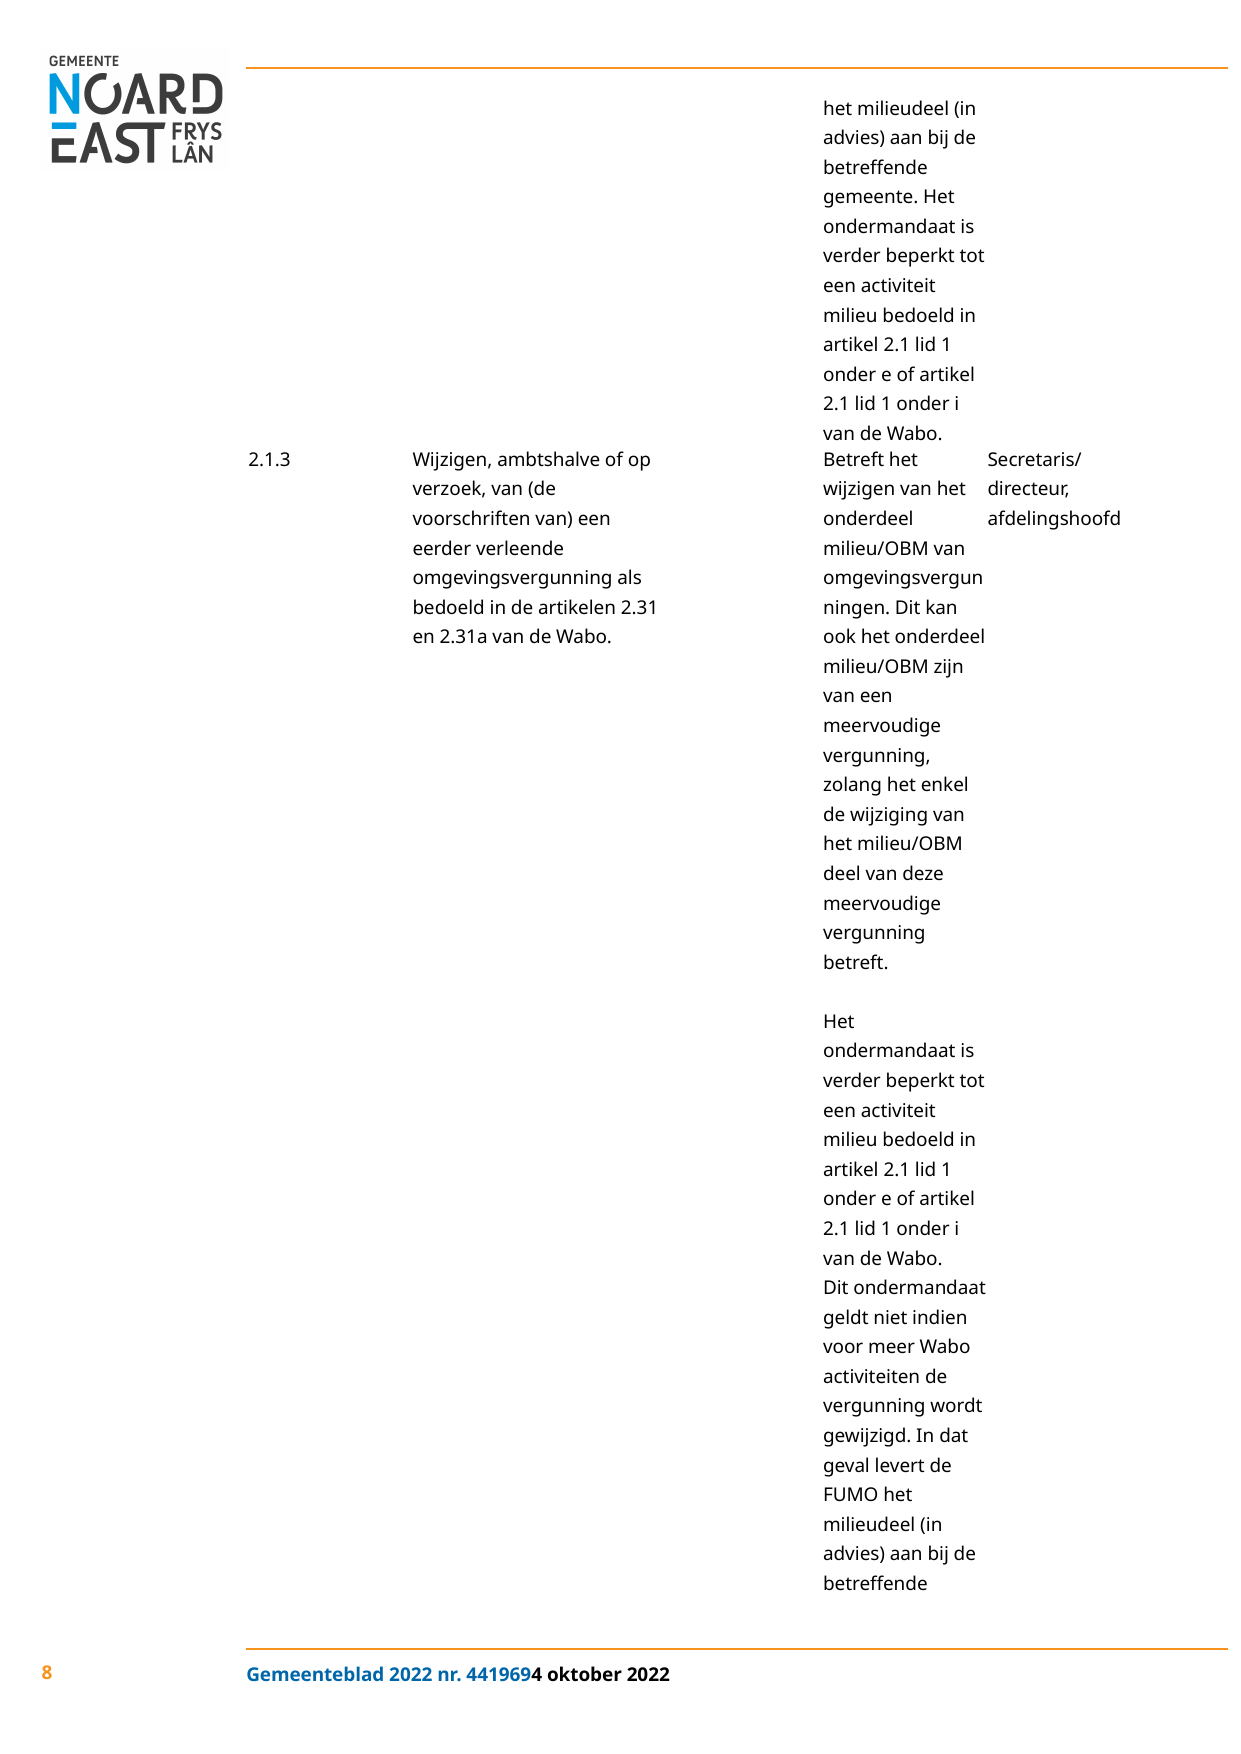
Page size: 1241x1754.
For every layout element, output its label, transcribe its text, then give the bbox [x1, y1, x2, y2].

table_cell [659, 95, 823, 446]
picture [41, 47, 231, 172]
table_cell Betreft het wijzigen van het onderdeel milieu/OBM van omgevingsvergunningen. Dit kan ook het onderdeel milieu/OBM zijn van een meervoudige vergunning, zolang het enkel de wijziging van het milieu/OBM deel van deze meervoudige vergunning betreft. Het ondermandaat is verder beperkt tot een activiteit milieu bedoeld in artikel 2.1 lid 1 onder e of artikel 2.1 lid 1 onder i van de Wabo. Dit ondermandaat geldt niet indien voor meer Wabo activiteiten de vergunning wordt gewijzigd. In dat geval levert de FUMO het milieudeel (in advies) aan bij de betreffende [823, 446, 987, 1596]
table_cell [412, 95, 659, 446]
table_cell het milieudeel (in advies) aan bij de betreffende gemeente. Het ondermandaat is verder beperkt tot een activiteit milieu bedoeld in artikel 2.1 lid 1 onder e of artikel 2.1 lid 1 onder i van de Wabo. [823, 95, 987, 446]
table_cell 2.1.3 [248, 446, 412, 1596]
table_cell Secretaris/ directeur, afdelingshoofd [987, 446, 1152, 1596]
table_cell Wijzigen, ambtshalve of op verzoek, van (de voorschriften van) een eerder verleende omgevingsvergunning als bedoeld in de artikelen 2.31 en 2.31a van de Wabo. [412, 446, 659, 1596]
table_cell [248, 95, 412, 446]
table_cell [987, 95, 1152, 446]
table_cell [659, 446, 823, 1596]
